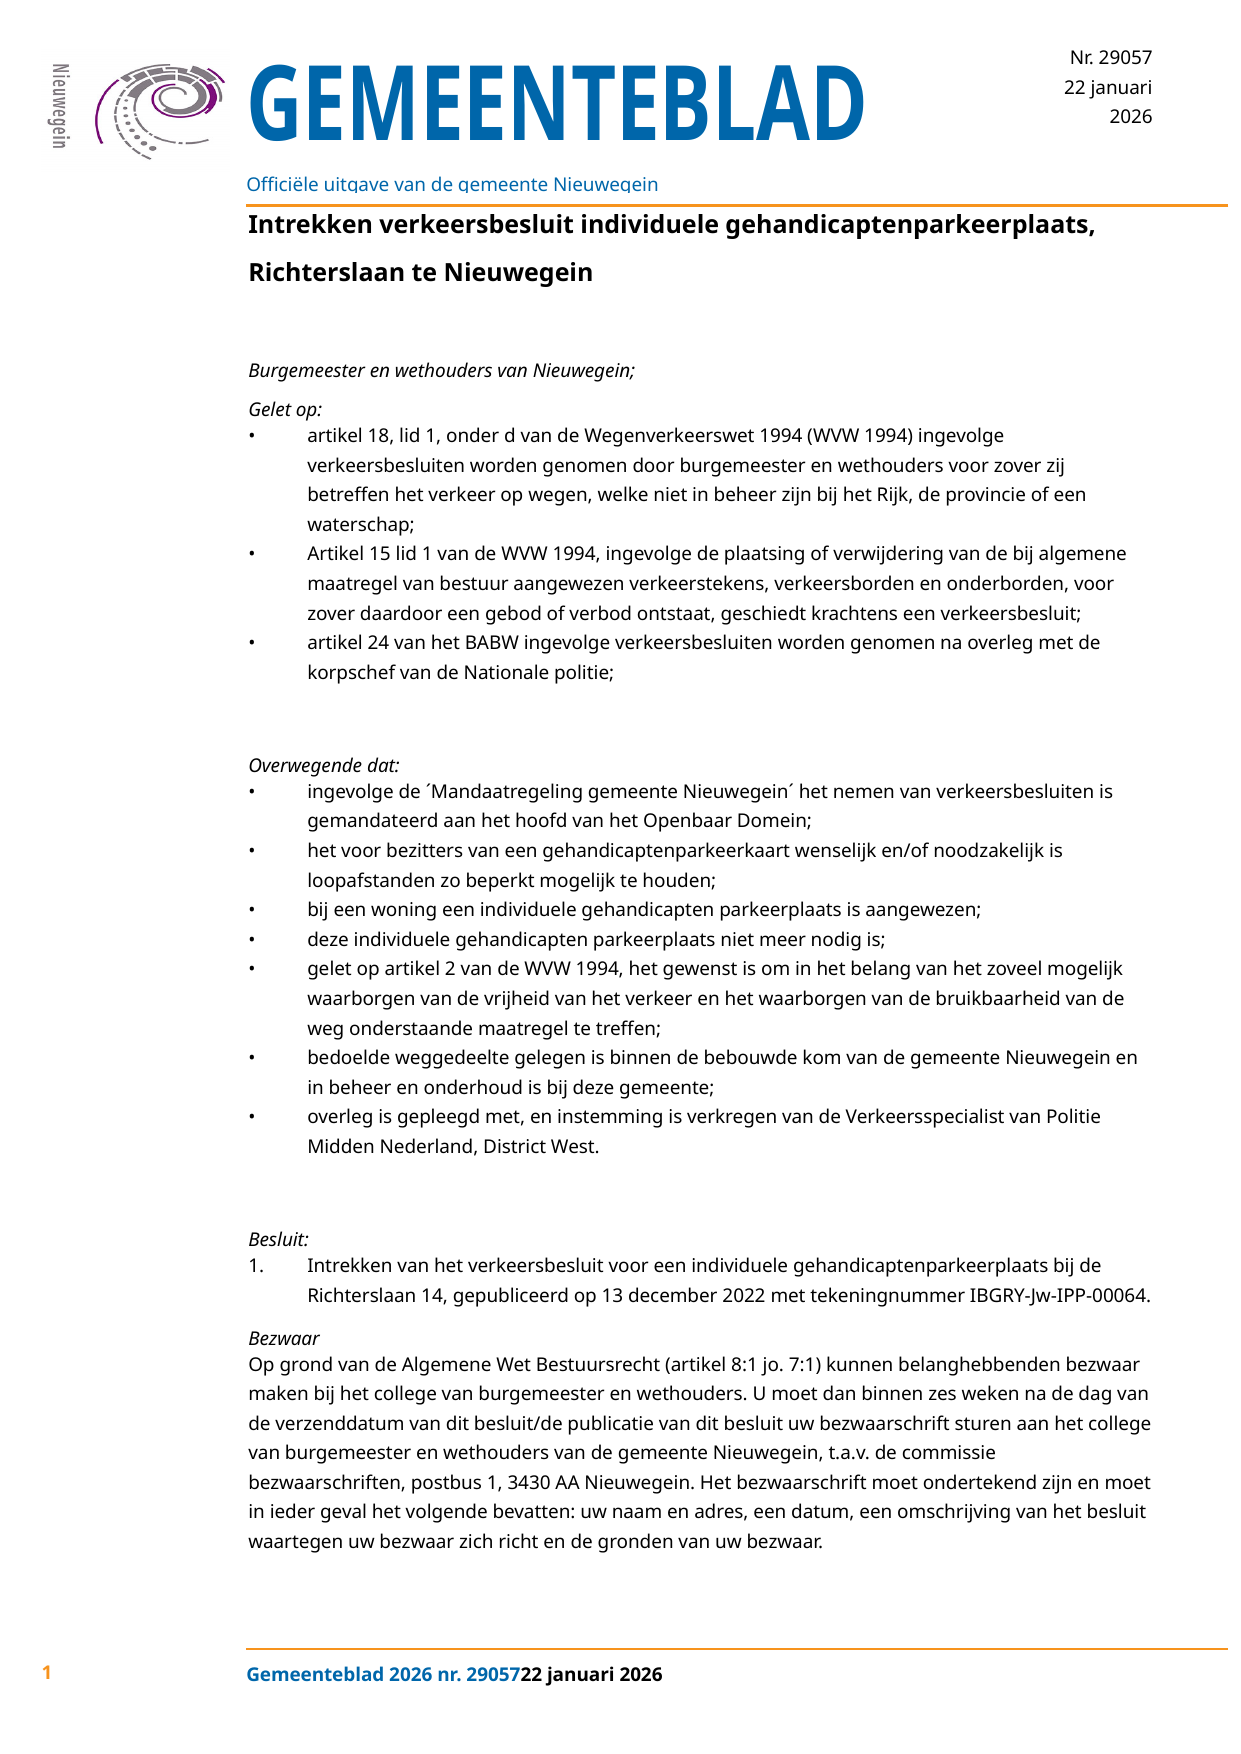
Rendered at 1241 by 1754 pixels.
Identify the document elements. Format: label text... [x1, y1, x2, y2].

list bedoelde weggedeelte gelegen is binnen de bebouwde kom van de gemeente Nieuwegein en in beheer en onderhoud is bij deze gemeente; [248, 1044, 1152, 1100]
list Artikel 15 lid 1 van de WVW 1994, ingevolge de plaatsing of verwijdering van de bij algemene maatregel van bestuur aangewezen verkeerstekens, verkeersborden en onderborden, voor zover daardoor een gebod of verbod ontstaat, geschiedt krachtens een verkeersbesluit; [248, 541, 1152, 625]
text Bezwaar [248, 1325, 1152, 1351]
list overleg is gepleegd met, en instemming is verkregen van de Verkeersspecialist van Politie Midden Nederland, District West. [248, 1103, 1152, 1159]
list artikel 24 van het BABW ingevolge verkeersbesluiten worden genomen na overleg met de korpschef van de Nationale politie; [248, 629, 1152, 684]
list gelet op artikel 2 van de WVW 1994, het gewenst is om in het belang van het zoveel mogelijk waarborgen van de vrijheid van het verkeer en het waarborgen van de bruikbaarheid van de weg onderstaande maatregel te treffen; [248, 956, 1152, 1041]
list artikel 18, lid 1, onder d van de Wegenverkeerswet 1994 (WVW 1994) ingevolge verkeersbesluiten worden genomen door burgemeester en wethouders voor zover zij betreffen het verkeer op wegen, welke niet in beheer zijn bij het Rijk, de provincie of een waterschap; [248, 422, 1152, 537]
text Overwegende dat: [248, 752, 1152, 778]
list deze individuele gehandicapten parkeerplaats niet meer nodig is; [248, 926, 1152, 952]
text Besluit: [248, 1227, 1152, 1252]
text Op grond van de Algemene Wet Bestuursrecht (artikel 8:1 jo. 7:1) kunnen belanghebbenden bezwaar maken bij het college van burgemeester en wethouders. U moet dan binnen zes weken na de dag van de verzenddatum van dit besluit/de publicatie van dit besluit uw bezwaarschrift sturen aan het college van burgemeester en wethouders van de gemeente Nieuwegein, t.a.v. de commissie bezwaarschriften, postbus 1, 3430 AA Nieuwegein. Het bezwaarschrift moet ondertekend zijn en moet in ieder geval het volgende bevatten: uw naam en adres, een datum, een omschrijving van het besluit waartegen uw bezwaar zich richt en de gronden van uw bezwaar. [248, 1351, 1152, 1554]
picture [41, 47, 231, 172]
list het voor bezitters van een gehandicaptenparkeerkaart wenselijk en/of noodzakelijk is loopafstanden zo beperkt mogelijk te houden; [248, 837, 1152, 893]
text Gelet op: [248, 396, 1152, 422]
text Intrekken verkeersbesluit individuele gehandicaptenparkeerplaats, Richterslaan te Nieuwegein [248, 207, 1152, 288]
list bij een woning een individuele gehandicapten parkeerplaats is aangewezen; [248, 896, 1152, 922]
list ingevolge de ´Mandaatregeling gemeente Nieuwegein´ het nemen van verkeersbesluiten is gemandateerd aan het hoofd van het Openbaar Domein; [248, 778, 1152, 833]
text Burgemeester en wethouders van Nieuwegein; [248, 357, 1152, 383]
list Intrekken van het verkeersbesluit voor een individuele gehandicaptenparkeerplaats bij de Richterslaan 14, gepubliceerd op 13 december 2022 met tekeningnummer IBGRY-Jw-IPP-00064. [248, 1252, 1152, 1308]
